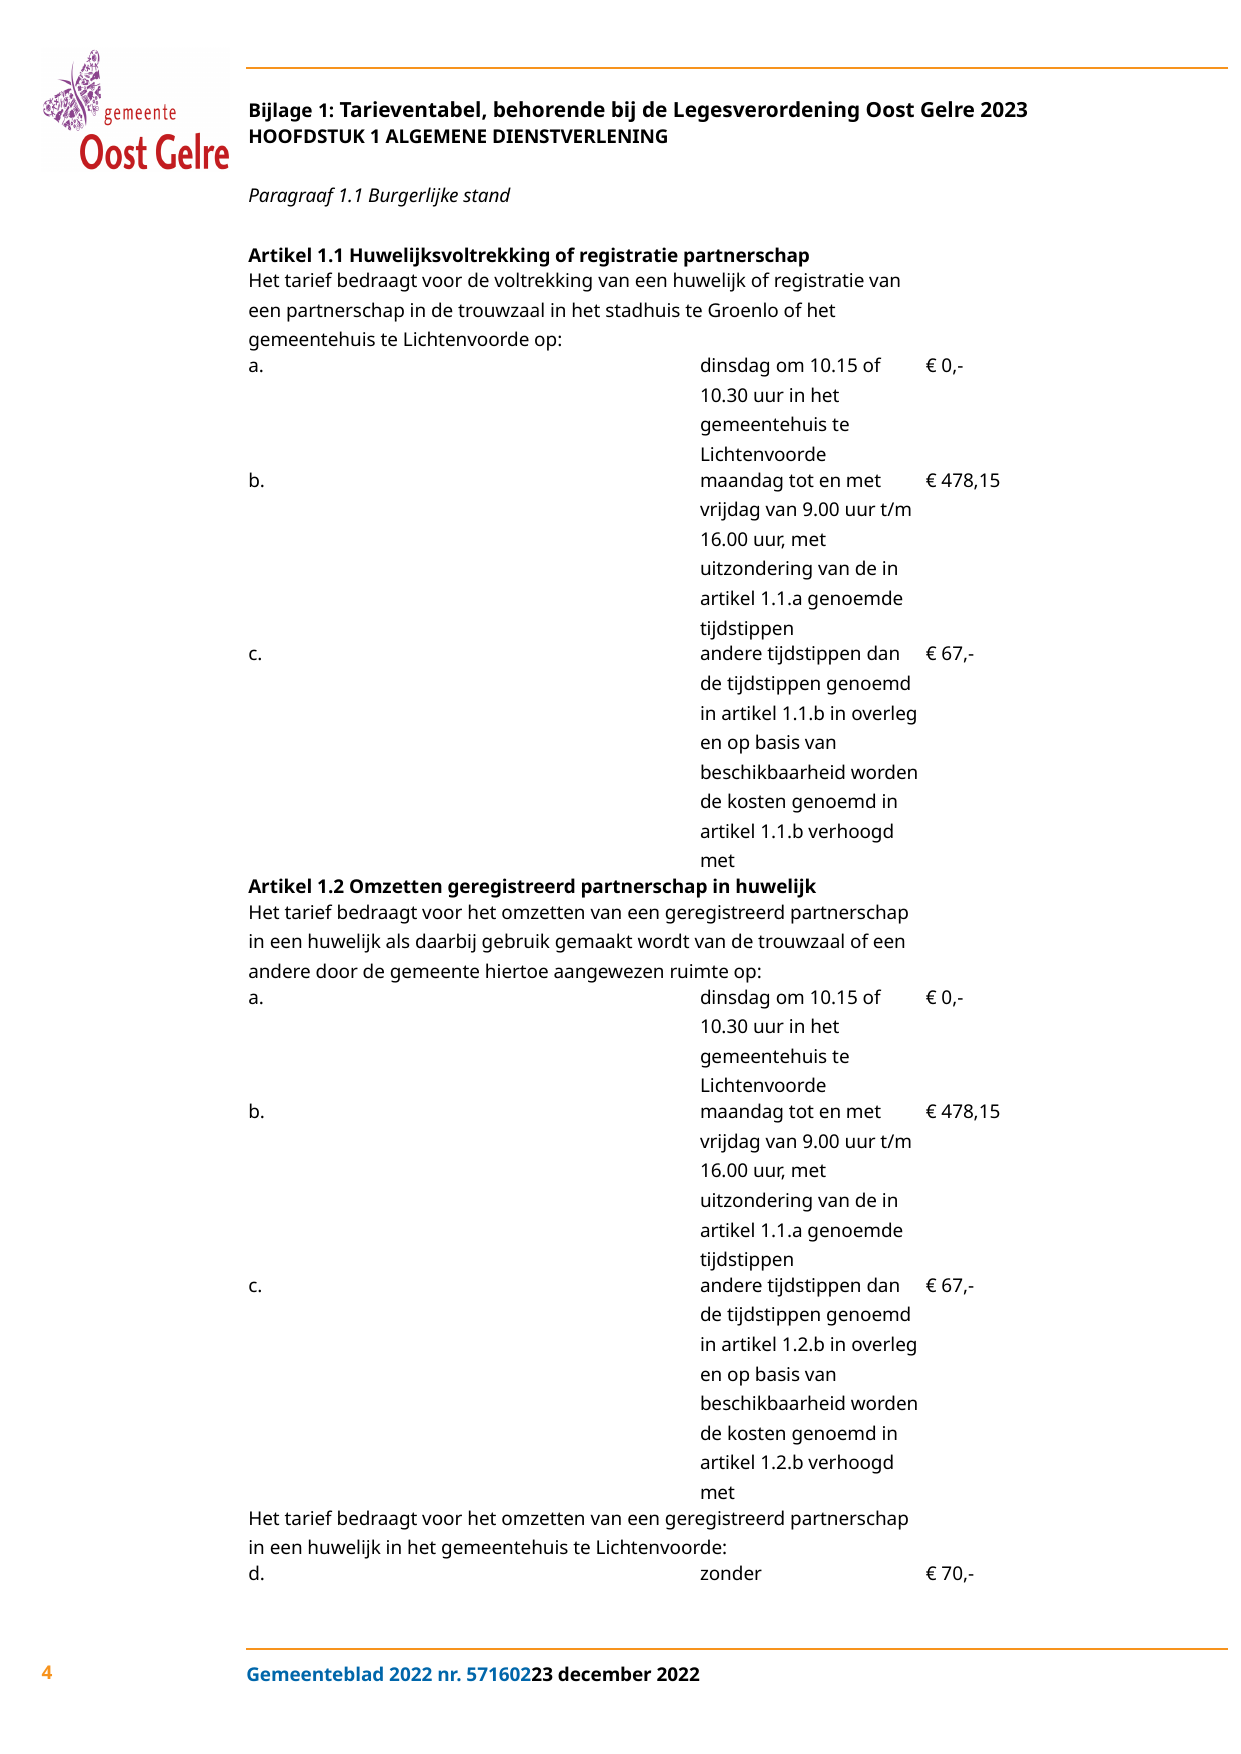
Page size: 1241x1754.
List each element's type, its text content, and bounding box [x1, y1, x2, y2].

table_cell andere tijdstippen dan de tijdstippen genoemd in artikel 1.1.b in overleg en op basis van beschikbaarheid worden de kosten genoemd in artikel 1.1.b verhoogd met [700, 641, 926, 873]
table_cell a. [248, 353, 700, 467]
table_cell andere tijdstippen dan de tijdstippen genoemd in artikel 1.2.b in overleg en op basis van beschikbaarheid worden de kosten genoemd in artikel 1.2.b verhoogd met [700, 1272, 926, 1505]
table_header [926, 242, 1152, 267]
table_cell € 67,- [926, 1272, 1152, 1505]
table_cell maandag tot en met vrijdag van 9.00 uur t/m 16.00 uur, met uitzondering van de in artikel 1.1.a genoemde tijdstippen [700, 1099, 926, 1272]
table_cell [926, 268, 1152, 352]
table_cell [926, 873, 1152, 899]
table_cell € 0,- [926, 984, 1152, 1098]
table_cell b. [248, 1099, 700, 1272]
table_cell Artikel 1.2 Omzetten geregistreerd partnerschap in huwelijk [248, 873, 926, 899]
picture [41, 47, 231, 172]
table_cell maandag tot en met vrijdag van 9.00 uur t/m 16.00 uur, met uitzondering van de in artikel 1.1.a genoemde tijdstippen [700, 467, 926, 641]
table_cell Het tarief bedraagt voor het omzetten van een geregistreerd partnerschap in een huwelijk in het gemeentehuis te Lichtenvoorde: [248, 1505, 926, 1560]
table_cell € 67,- [926, 641, 1152, 873]
table_cell € 478,15 [926, 467, 1152, 641]
table_cell dinsdag om 10.15 of 10.30 uur in het gemeentehuis te Lichtenvoorde [700, 984, 926, 1098]
table_cell b. [248, 467, 700, 641]
table_cell [926, 899, 1152, 984]
table_cell € 478,15 [926, 1099, 1152, 1272]
table_cell c. [248, 641, 700, 873]
table_cell d. [248, 1560, 700, 1586]
text Paragraaf 1.1 Burgerlijke stand [248, 182, 1152, 208]
table_cell € 0,- [926, 353, 1152, 467]
table_header Artikel 1.1 Huwelijksvoltrekking of registratie partnerschap [248, 242, 926, 267]
table_cell [926, 1505, 1152, 1560]
table_cell c. [248, 1272, 700, 1505]
table_cell Het tarief bedraagt voor het omzetten van een geregistreerd partnerschap in een huwelijk als daarbij gebruik gemaakt wordt van de trouwzaal of een andere door de gemeente hiertoe aangewezen ruimte op: [248, 899, 926, 984]
text HOOFDSTUK 1 ALGEMENE DIENSTVERLENING [248, 123, 1152, 149]
table_cell dinsdag om 10.15 of 10.30 uur in het gemeentehuis te Lichtenvoorde [700, 353, 926, 467]
table_cell a. [248, 984, 700, 1098]
table_cell zonder [700, 1560, 926, 1586]
table_cell Het tarief bedraagt voor de voltrekking van een huwelijk of registratie van een partnerschap in de trouwzaal in het stadhuis te Groenlo of het gemeentehuis te Lichtenvoorde op: [248, 268, 926, 352]
table_cell € 70,- [926, 1560, 1152, 1586]
text Bijlage 1: Tarieventabel, behorende bij de Legesverordening Oost Gelre 2023 [248, 95, 1152, 123]
